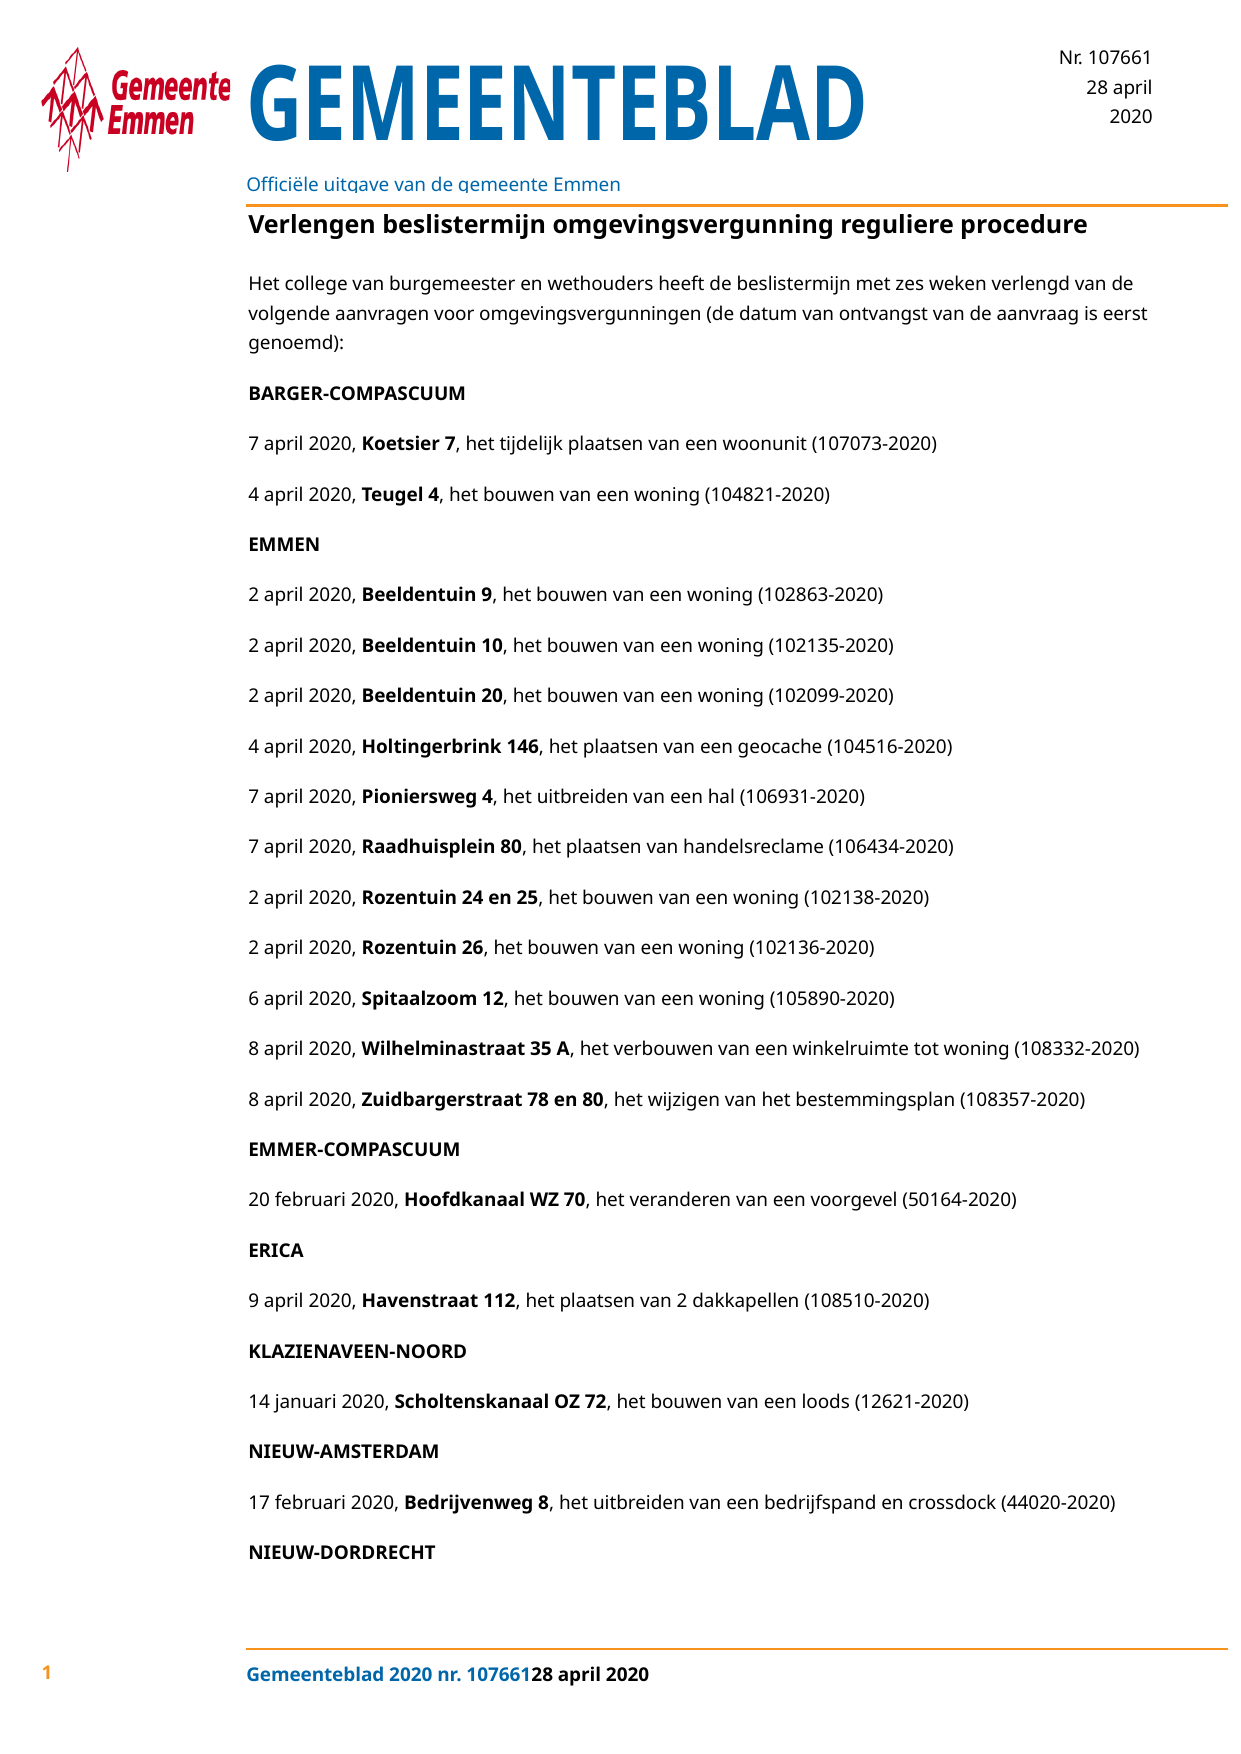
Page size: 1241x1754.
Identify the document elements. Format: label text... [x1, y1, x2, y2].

text Het college van burgemeester en wethouders heeft de beslistermijn met zes weken verlengd van de volgende aanvragen voor omgevingsvergunningen (de datum van ontvangst van de aanvraag is eerst genoemd): [248, 270, 1152, 355]
text EMMER-COMPASCUUM [248, 1136, 1152, 1162]
text 20 februari 2020, Hoofdkanaal WZ 70, het veranderen van een voorgevel (50164-2020) [248, 1187, 1152, 1212]
text NIEUW-DORDRECHT [248, 1539, 1152, 1565]
text 2 april 2020, Beeldentuin 10, het bouwen van een woning (102135-2020) [248, 632, 1152, 658]
text 9 april 2020, Havenstraat 112, het plaatsen van 2 dakkapellen (108510-2020) [248, 1287, 1152, 1313]
text 4 april 2020, Holtingerbrink 146, het plaatsen van een geocache (104516-2020) [248, 733, 1152, 758]
text 2 april 2020, Rozentuin 26, het bouwen van een woning (102136-2020) [248, 934, 1152, 960]
text 7 april 2020, Koetsier 7, het tijdelijk plaatsen van een woonunit (107073-2020) [248, 430, 1152, 456]
text KLAZIENAVEEN-NOORD [248, 1338, 1152, 1363]
text 14 januari 2020, Scholtenskanaal OZ 72, het bouwen van een loods (12621-2020) [248, 1388, 1152, 1414]
text BARGER-COMPASCUUM [248, 380, 1152, 406]
text 2 april 2020, Beeldentuin 9, het bouwen van een woning (102863-2020) [248, 582, 1152, 607]
text 2 april 2020, Beeldentuin 20, het bouwen van een woning (102099-2020) [248, 682, 1152, 708]
text 8 april 2020, Zuidbargerstraat 78 en 80, het wijzigen van het bestemmingsplan (108357-2020) [248, 1086, 1152, 1111]
text 7 april 2020, Raadhuisplein 80, het plaatsen van handelsreclame (106434-2020) [248, 834, 1152, 859]
text 7 april 2020, Pioniersweg 4, het uitbreiden van een hal (106931-2020) [248, 783, 1152, 809]
text 2 april 2020, Rozentuin 24 en 25, het bouwen van een woning (102138-2020) [248, 884, 1152, 910]
text 6 april 2020, Spitaalzoom 12, het bouwen van een woning (105890-2020) [248, 985, 1152, 1011]
text 8 april 2020, Wilhelminastraat 35 A, het verbouwen van een winkelruimte tot woning (108332-2020) [248, 1035, 1152, 1061]
text 4 april 2020, Teugel 4, het bouwen van een woning (104821-2020) [248, 481, 1152, 506]
text 17 februari 2020, Bedrijvenweg 8, het uitbreiden van een bedrijfspand en crossdock (44020-2020) [248, 1489, 1152, 1515]
text Verlengen beslistermijn omgevingsvergunning reguliere procedure [248, 207, 1152, 241]
text EMMEN [248, 531, 1152, 557]
picture [41, 47, 231, 172]
text ERICA [248, 1237, 1152, 1263]
text NIEUW-AMSTERDAM [248, 1439, 1152, 1464]
